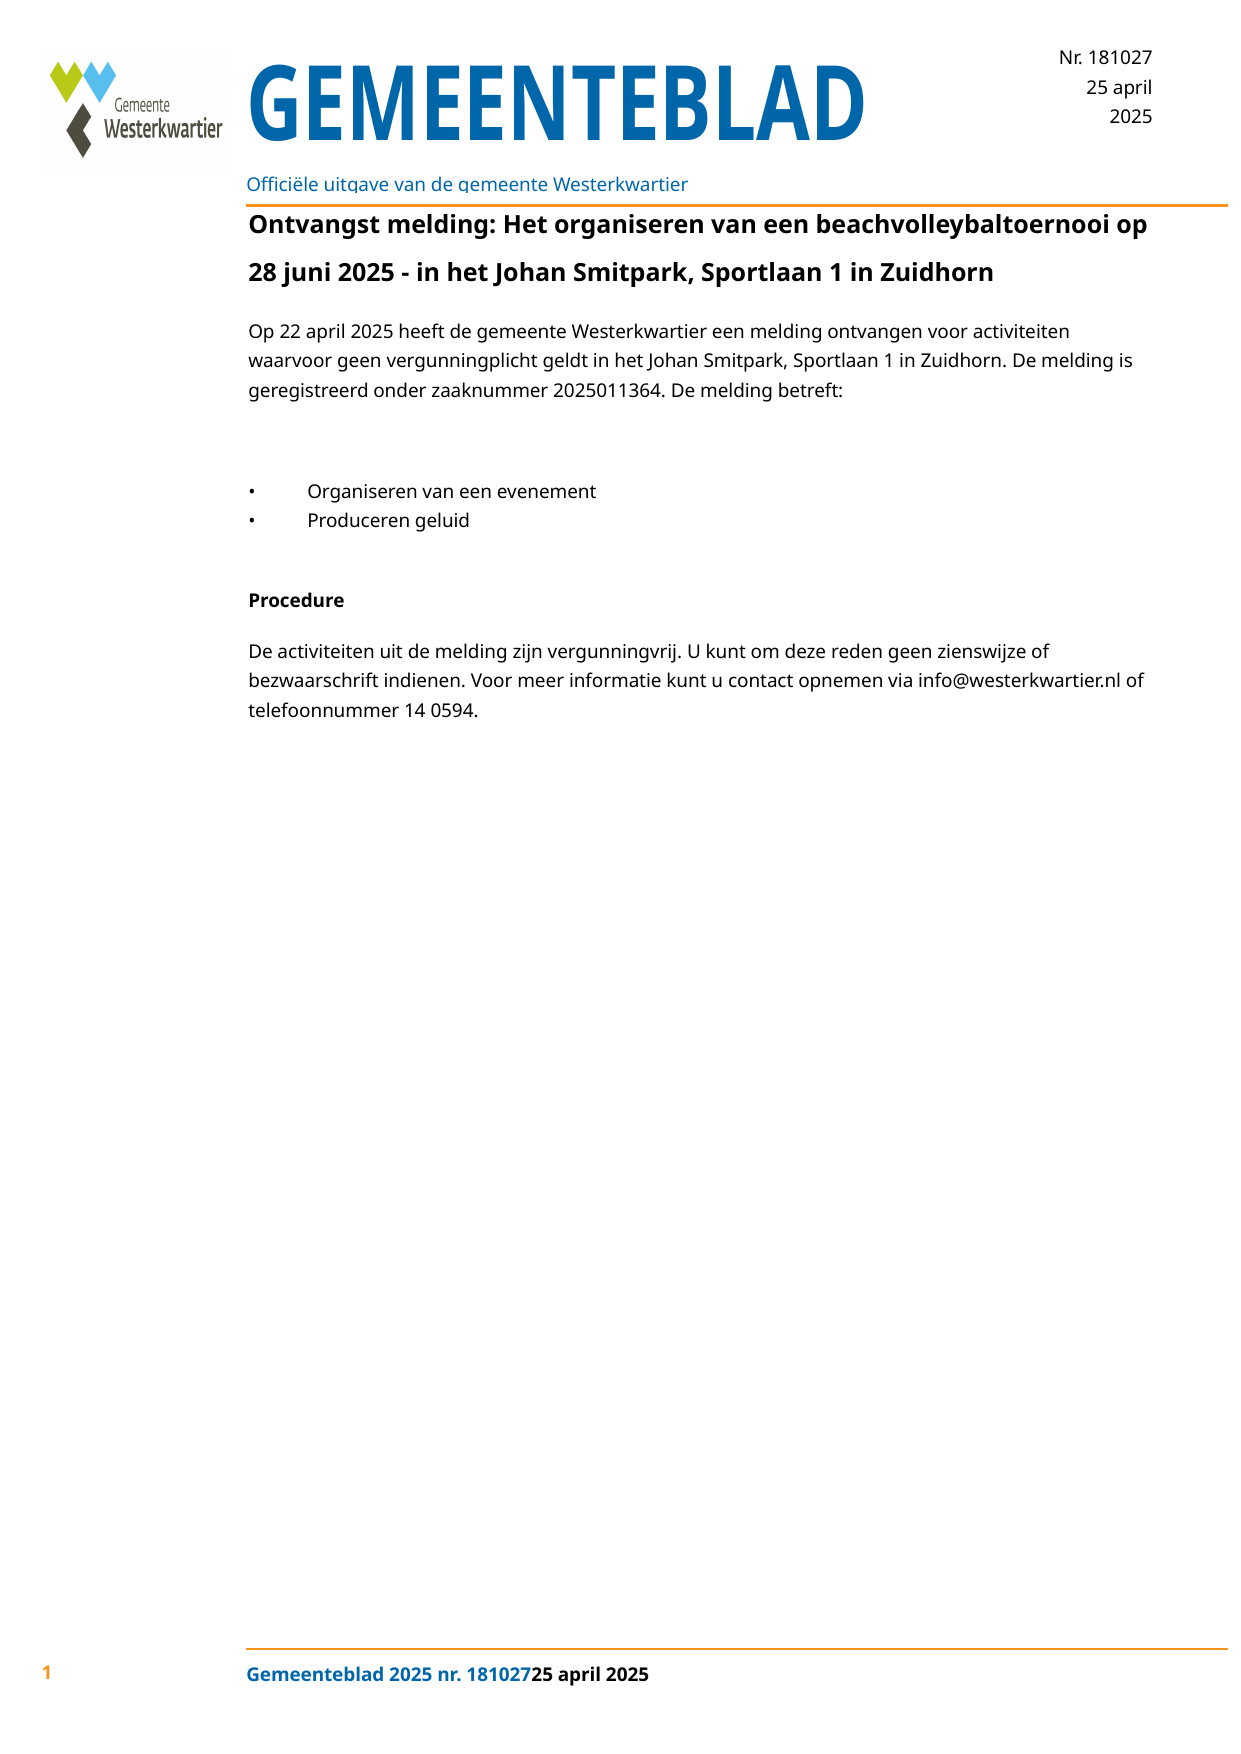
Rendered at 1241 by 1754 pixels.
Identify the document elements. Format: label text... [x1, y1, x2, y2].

picture [41, 47, 231, 172]
list Produceren geluid [248, 507, 1152, 533]
text Op 22 april 2025 heeft de gemeente Westerkwartier een melding ontvangen voor activiteiten waarvoor geen vergunningplicht geldt in het Johan Smitpark, Sportlaan 1 in Zuidhorn. De melding is geregistreerd onder zaaknummer 2025011364. De melding betreft: [248, 318, 1152, 403]
text Ontvangst melding: Het organiseren van een beachvolleybaltoernooi op 28 juni 2025 - in het Johan Smitpark, Sportlaan 1 in Zuidhorn [248, 207, 1152, 288]
list Organiseren van een evenement [248, 478, 1152, 504]
text Procedure [248, 587, 1152, 613]
text De activiteiten uit de melding zijn vergunningvrij. U kunt om deze reden geen zienswijze of bezwaarschrift indienen. Voor meer informatie kunt u contact opnemen via info@westerkwartier.nl of telefoonnummer 14 0594. [248, 638, 1152, 723]
